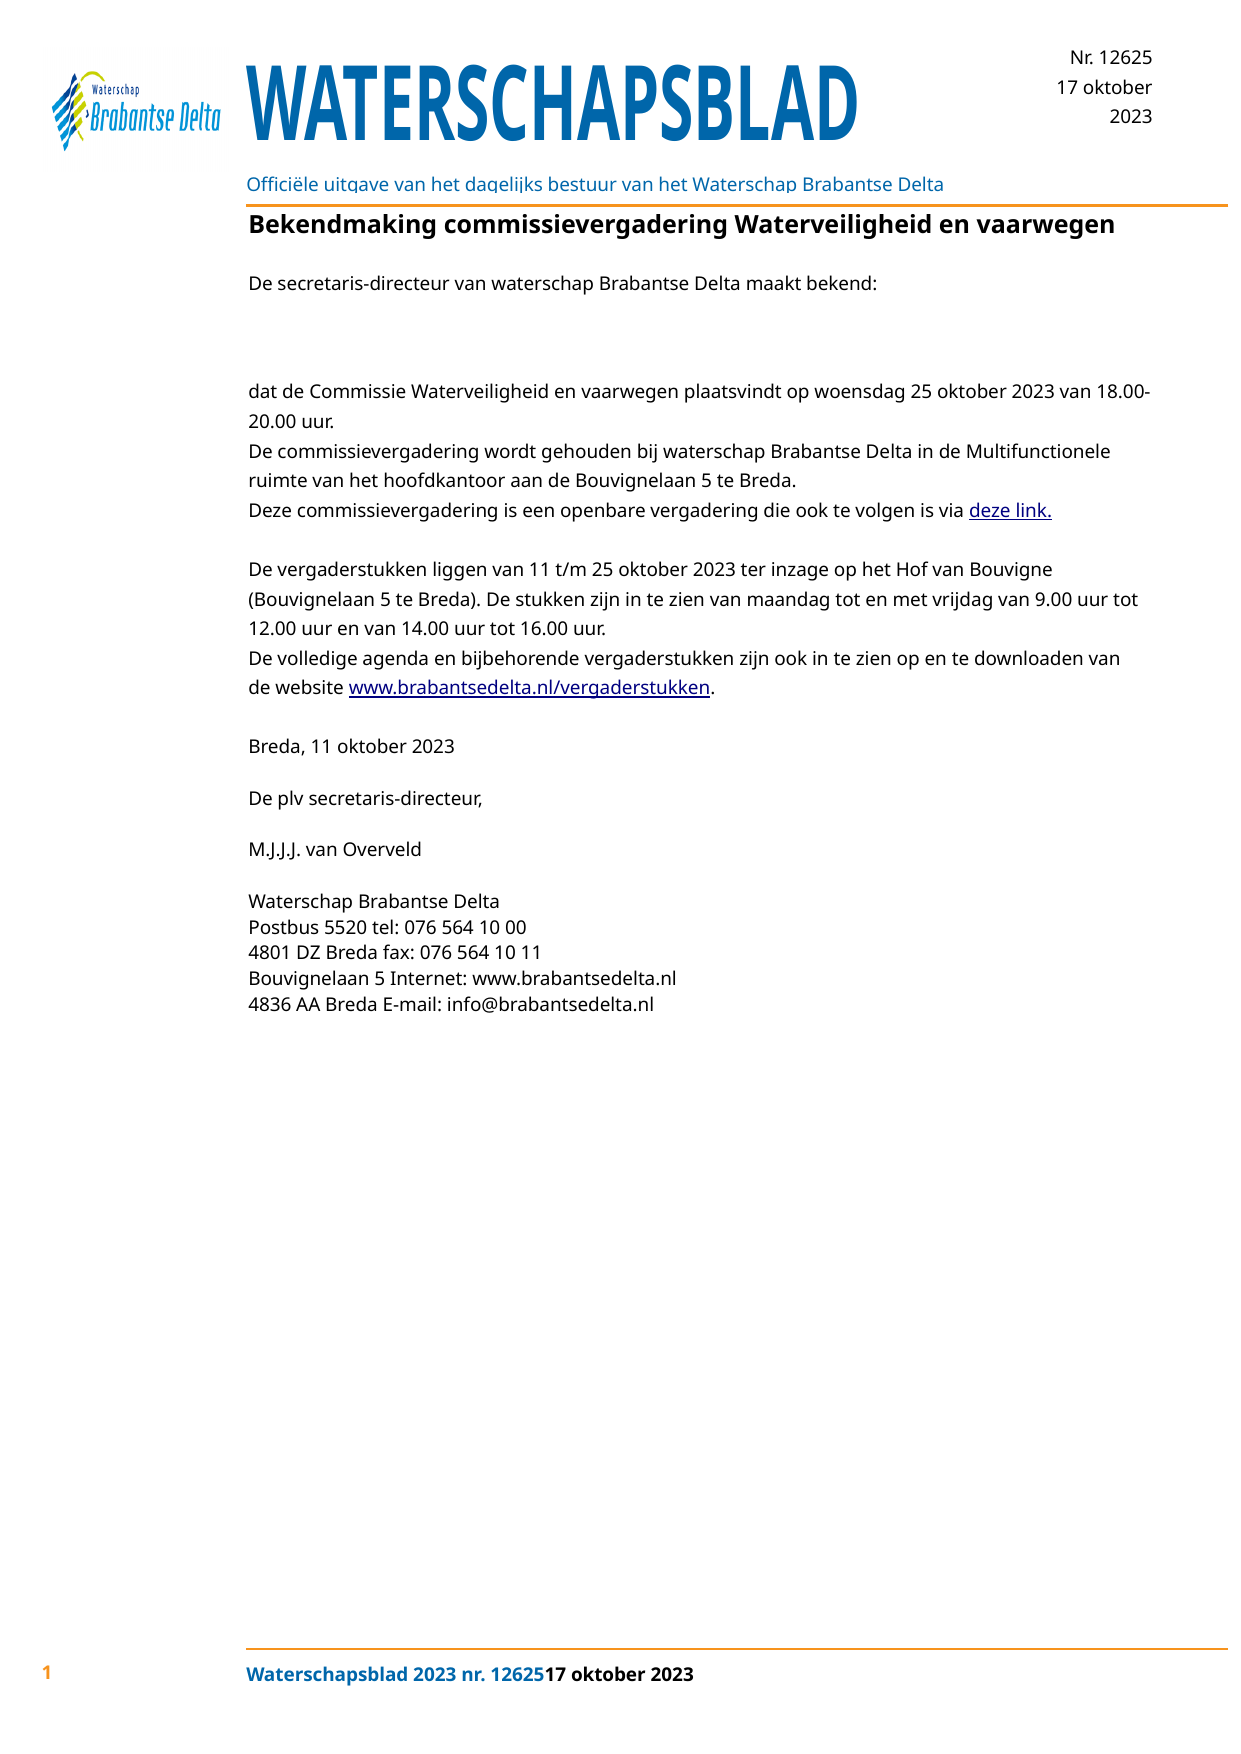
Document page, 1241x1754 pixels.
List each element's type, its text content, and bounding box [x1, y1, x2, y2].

text De commissievergadering wordt gehouden bij waterschap Brabantse Delta in de Multifunctionele ruimte van het hoofdkantoor aan de Bouvignelaan 5 te Breda. [248, 438, 1152, 493]
text M.J.J.J. van Overveld [248, 837, 1152, 862]
text Deze commissievergadering is een openbare vergadering die ook te volgen is via deze link. [248, 497, 1152, 523]
text Breda, 11 oktober 2023 [248, 734, 1152, 759]
text Postbus 5520 tel: 076 564 10 00 [248, 914, 1152, 939]
text dat de Commissie Waterveiligheid en vaarwegen plaatsvindt op woensdag 25 oktober 2023 van 18.00-20.00 uur. [248, 379, 1152, 434]
text Waterschap Brabantse Delta [248, 888, 1152, 914]
text Bouvignelaan 5 Internet: www.brabantsedelta.nl [248, 965, 1152, 991]
text de website www.brabantsedelta.nl/vergaderstukken. [248, 674, 1152, 700]
text 4801 DZ Breda fax: 076 564 10 11 [248, 939, 1152, 965]
text De plv secretaris-directeur, [248, 785, 1152, 811]
text 4836 AA Breda E-mail: info@brabantsedelta.nl [248, 991, 1152, 1017]
text De vergaderstukken liggen van 11 t/m 25 oktober 2023 ter inzage op het Hof van Bouvigne (Bouvignelaan 5 te Breda). De stukken zijn in te zien van maandag tot en met vrijdag van 9.00 uur tot 12.00 uur en van 14.00 uur tot 16.00 uur. [248, 556, 1152, 641]
text De volledige agenda en bijbehorende vergaderstukken zijn ook in te zien op en te downloaden van [248, 645, 1152, 671]
text Bekendmaking commissievergadering Waterveiligheid en vaarwegen [248, 207, 1152, 241]
picture [41, 47, 231, 172]
text De secretaris-directeur van waterschap Brabantse Delta maakt bekend: [248, 270, 1152, 296]
